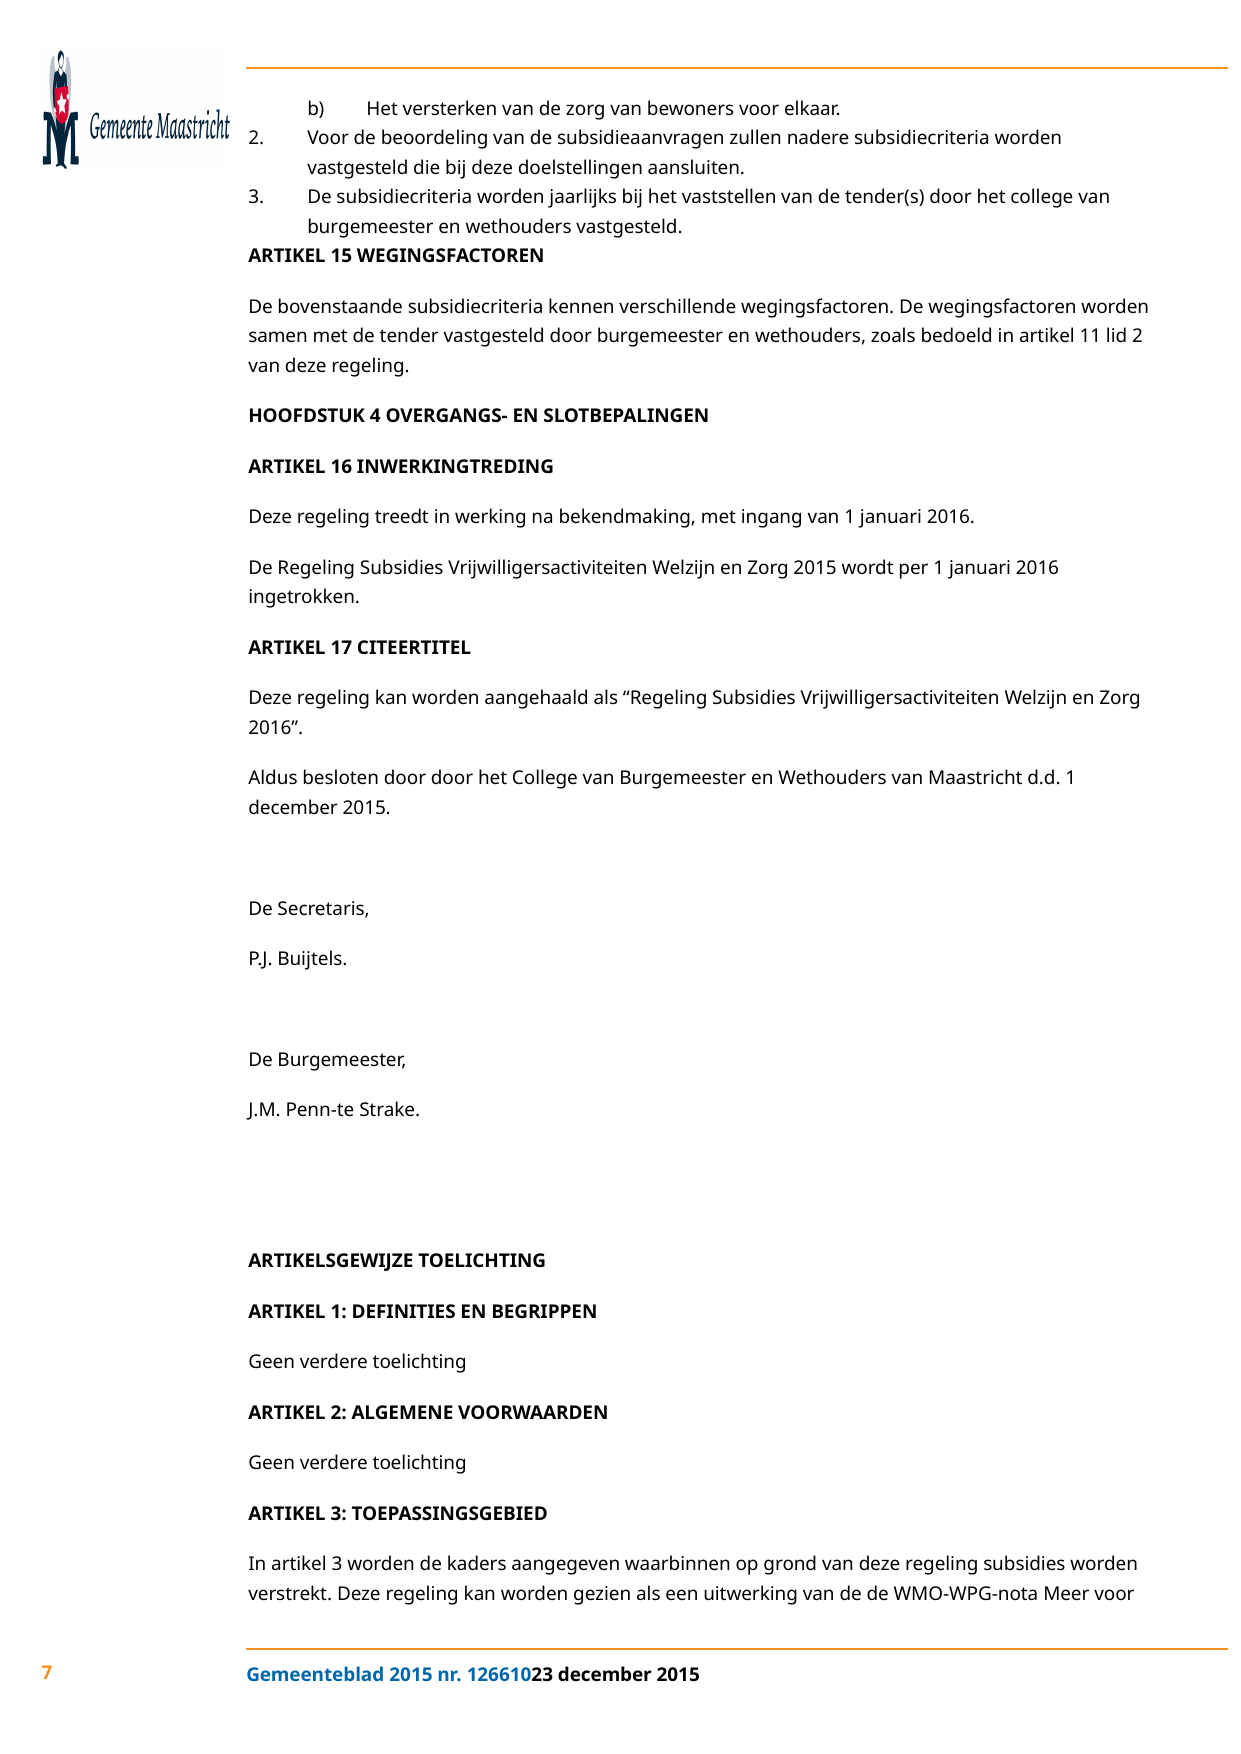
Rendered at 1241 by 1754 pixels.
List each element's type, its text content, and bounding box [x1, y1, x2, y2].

list Het versterken van de zorg van bewoners voor elkaar. [307, 95, 1152, 121]
text ARTIKELSGEWIJZE TOELICHTING [248, 1248, 1152, 1273]
text P.J. Buijtels. [248, 945, 1152, 971]
text ARTIKEL 2: ALGEMENE VOORWAARDEN [248, 1399, 1152, 1425]
text De bovenstaande subsidiecriteria kennen verschillende wegingsfactoren. De wegingsfactoren worden samen met de tender vastgesteld door burgemeester en wethouders, zoals bedoeld in artikel 11 lid 2 van deze regeling. [248, 293, 1152, 378]
list De subsidiecriteria worden jaarlijks bij het vaststellen van de tender(s) door het college van burgemeester en wethouders vastgesteld. [248, 183, 1152, 239]
text ARTIKEL 17 CITEERTITEL [248, 634, 1152, 660]
text ARTIKEL 3: TOEPASSINGSGEBIED [248, 1500, 1152, 1526]
text ARTIKEL 16 INWERKINGTREDING [248, 453, 1152, 479]
text Geen verdere toelichting [248, 1348, 1152, 1374]
text De Regeling Subsidies Vrijwilligersactiviteiten Welzijn en Zorg 2015 wordt per 1 januari 2016 ingetrokken. [248, 554, 1152, 609]
text ARTIKEL 15 WEGINGSFACTOREN [248, 243, 1152, 268]
text Geen verdere toelichting [248, 1449, 1152, 1475]
text J.M. Penn-te Strake. [248, 1096, 1152, 1122]
text Aldus besloten door door het College van Burgemeester en Wethouders van Maastricht d.d. 1 december 2015. [248, 764, 1152, 820]
text ARTIKEL 1: DEFINITIES EN BEGRIPPEN [248, 1298, 1152, 1324]
text Deze regeling kan worden aangehaald als “Regeling Subsidies Vrijwilligersactiviteiten Welzijn en Zorg 2016”. [248, 684, 1152, 740]
text De Burgemeester, [248, 1046, 1152, 1072]
text In artikel 3 worden de kaders aangegeven waarbinnen op grond van deze regeling subsidies worden verstrekt. Deze regeling kan worden gezien als een uitwerking van de de WMO-WPG-nota Meer voor [248, 1550, 1152, 1606]
text Deze regeling treedt in werking na bekendmaking, met ingang van 1 januari 2016. [248, 503, 1152, 529]
text HOOFDSTUK 4 OVERGANGS- EN SLOTBEPALINGEN [248, 403, 1152, 428]
list Voor de beoordeling van de subsidieaanvragen zullen nadere subsidiecriteria worden vastgesteld die bij deze doelstellingen aansluiten. [248, 124, 1152, 180]
picture [41, 47, 231, 172]
text De Secretaris, [248, 895, 1152, 921]
